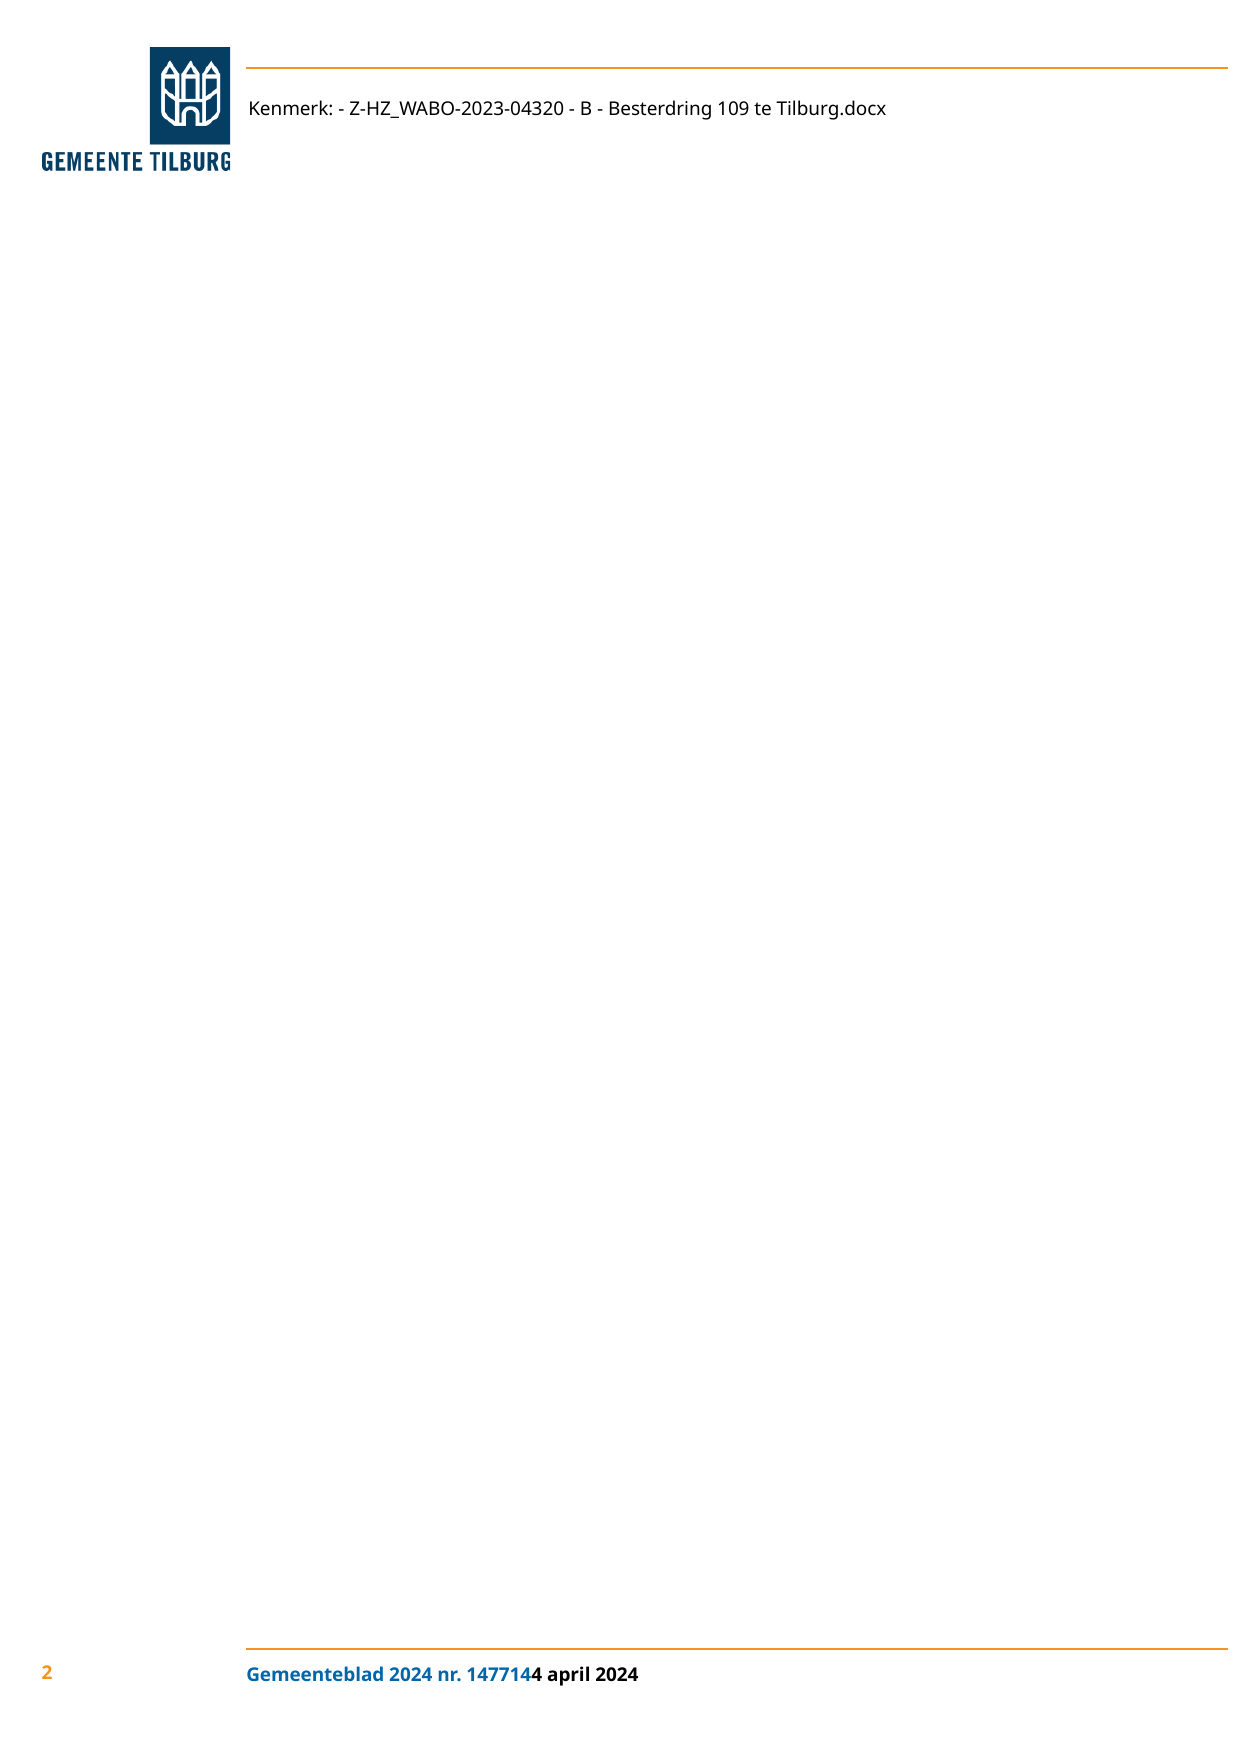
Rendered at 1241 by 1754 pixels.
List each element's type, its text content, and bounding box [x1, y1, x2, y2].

text Kenmerk: - Z-HZ_WABO-2023-04320 - B - Besterdring 109 te Tilburg.docx [248, 95, 1152, 121]
picture [41, 47, 231, 172]
